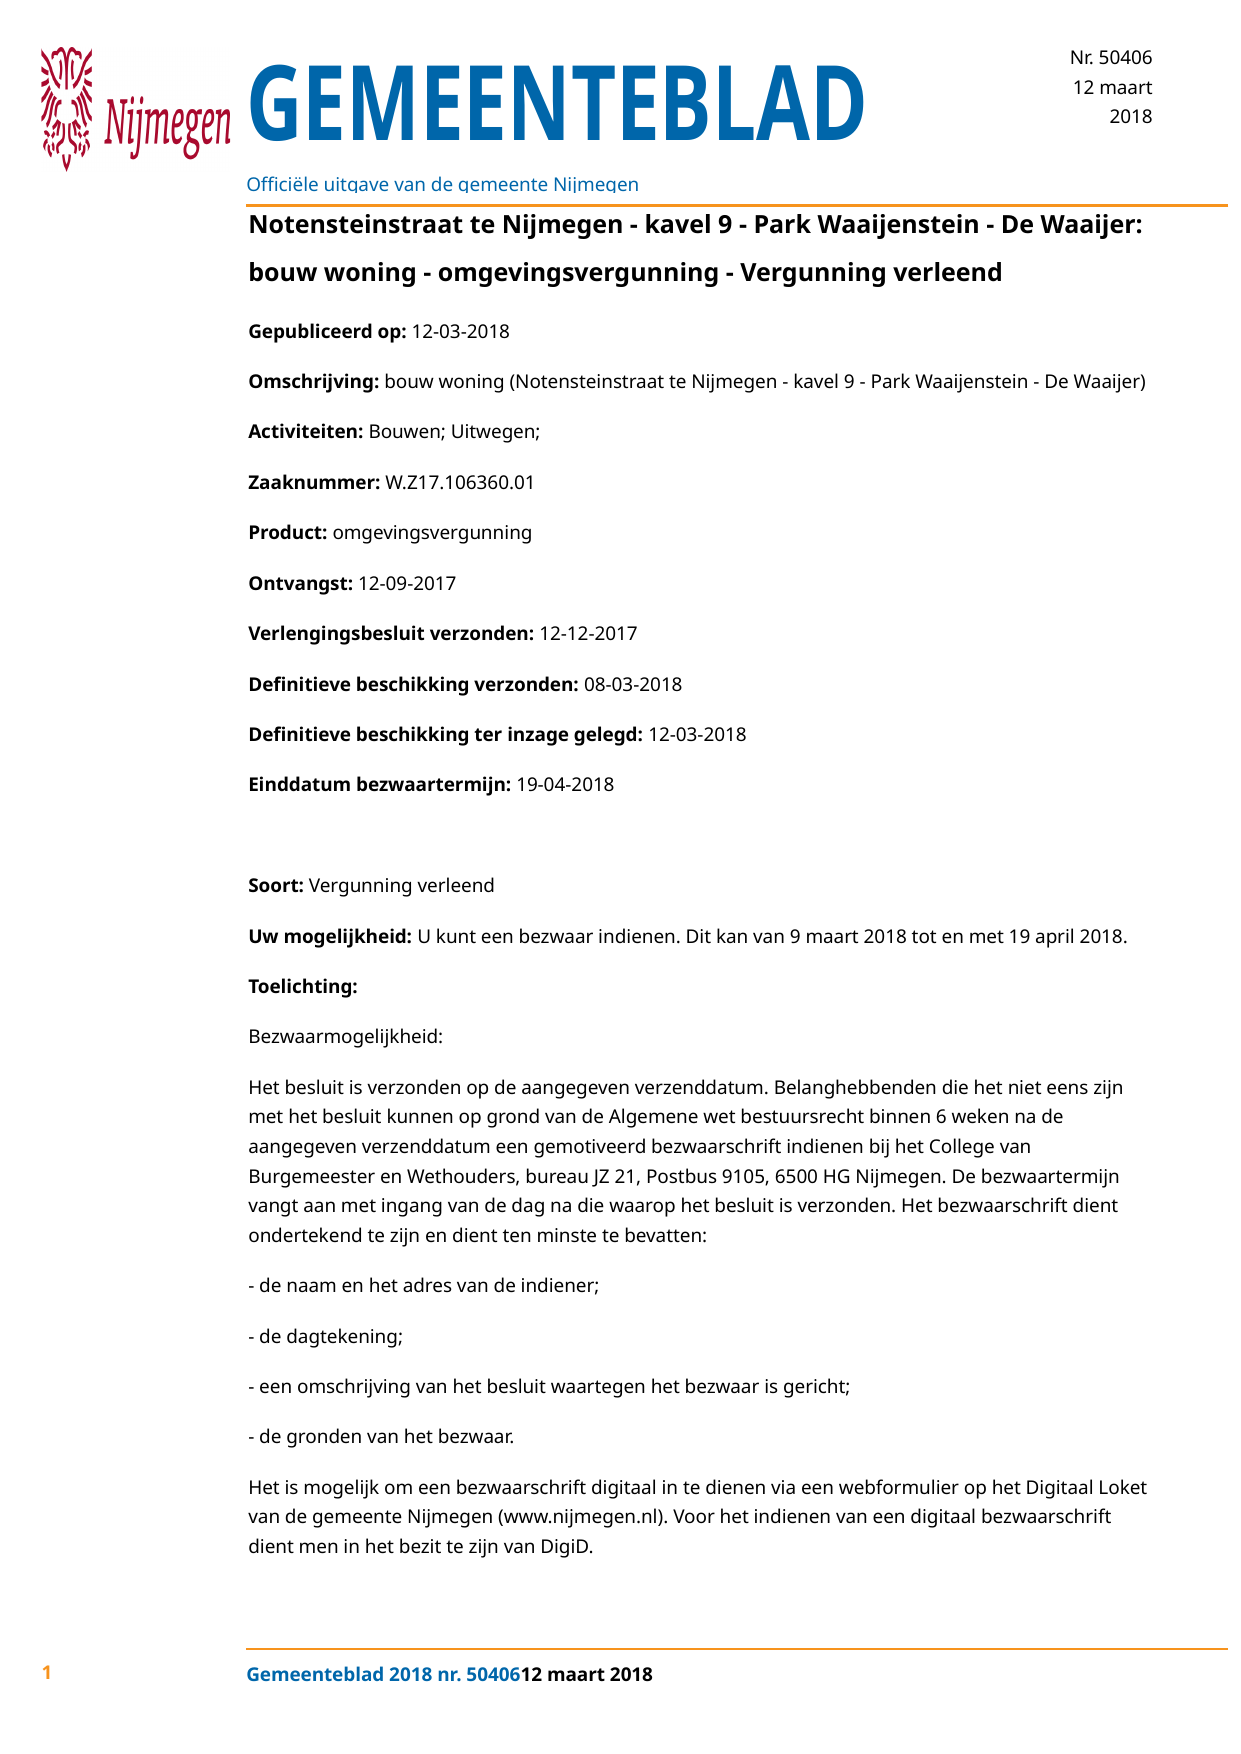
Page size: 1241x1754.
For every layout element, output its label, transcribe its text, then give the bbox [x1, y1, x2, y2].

text Verlengingsbesluit verzonden: 12-12-2017 [248, 620, 1152, 646]
text - de gronden van het bezwaar. [248, 1424, 1152, 1449]
text - de naam en het adres van de indiener; [248, 1272, 1152, 1298]
text Omschrijving: bouw woning (Notensteinstraat te Nijmegen - kavel 9 - Park Waaijenstein - De Waaijer) [248, 368, 1152, 394]
text Soort: Vergunning verleend [248, 872, 1152, 898]
text Einddatum bezwaartermijn: 19-04-2018 [248, 772, 1152, 797]
text Definitieve beschikking ter inzage gelegd: 12-03-2018 [248, 721, 1152, 747]
text Product: omgevingsvergunning [248, 519, 1152, 545]
text Bezwaarmogelijkheid: [248, 1024, 1152, 1049]
text Definitieve beschikking verzonden: 08-03-2018 [248, 671, 1152, 697]
text Notensteinstraat te Nijmegen - kavel 9 - Park Waaijenstein - De Waaijer: bouw woning - omgevingsvergunning - Vergunning verleend [248, 207, 1152, 288]
text Ontvangst: 12-09-2017 [248, 570, 1152, 596]
text Uw mogelijkheid: U kunt een bezwaar indienen. Dit kan van 9 maart 2018 tot en met 19 april 2018. [248, 923, 1152, 949]
text Activiteiten: Bouwen; Uitwegen; [248, 419, 1152, 444]
text Het is mogelijk om een bezwaarschrift digitaal in te dienen via een webformulier op het Digitaal Loket van de gemeente Nijmegen (www.nijmegen.nl). Voor het indienen van een digitaal bezwaarschrift dient men in het bezit te zijn van DigiD. [248, 1474, 1152, 1559]
text Het besluit is verzonden op de aangegeven verzenddatum. Belanghebbenden die het niet eens zijn met het besluit kunnen op grond van de Algemene wet bestuursrecht binnen 6 weken na de aangegeven verzenddatum een gemotiveerd bezwaarschrift indienen bij het College van Burgemeester en Wethouders, bureau JZ 21, Postbus 9105, 6500 HG Nijmegen. De bezwaartermijn vangt aan met ingang van de dag na die waarop het besluit is verzonden. Het bezwaarschrift dient ondertekend te zijn en dient ten minste te bevatten: [248, 1074, 1152, 1248]
text Zaaknummer: W.Z17.106360.01 [248, 469, 1152, 495]
text Gepubliceerd op: 12-03-2018 [248, 318, 1152, 344]
picture [41, 47, 231, 172]
text - een omschrijving van het besluit waartegen het bezwaar is gericht; [248, 1373, 1152, 1399]
text - de dagtekening; [248, 1323, 1152, 1349]
text Toelichting: [248, 973, 1152, 999]
